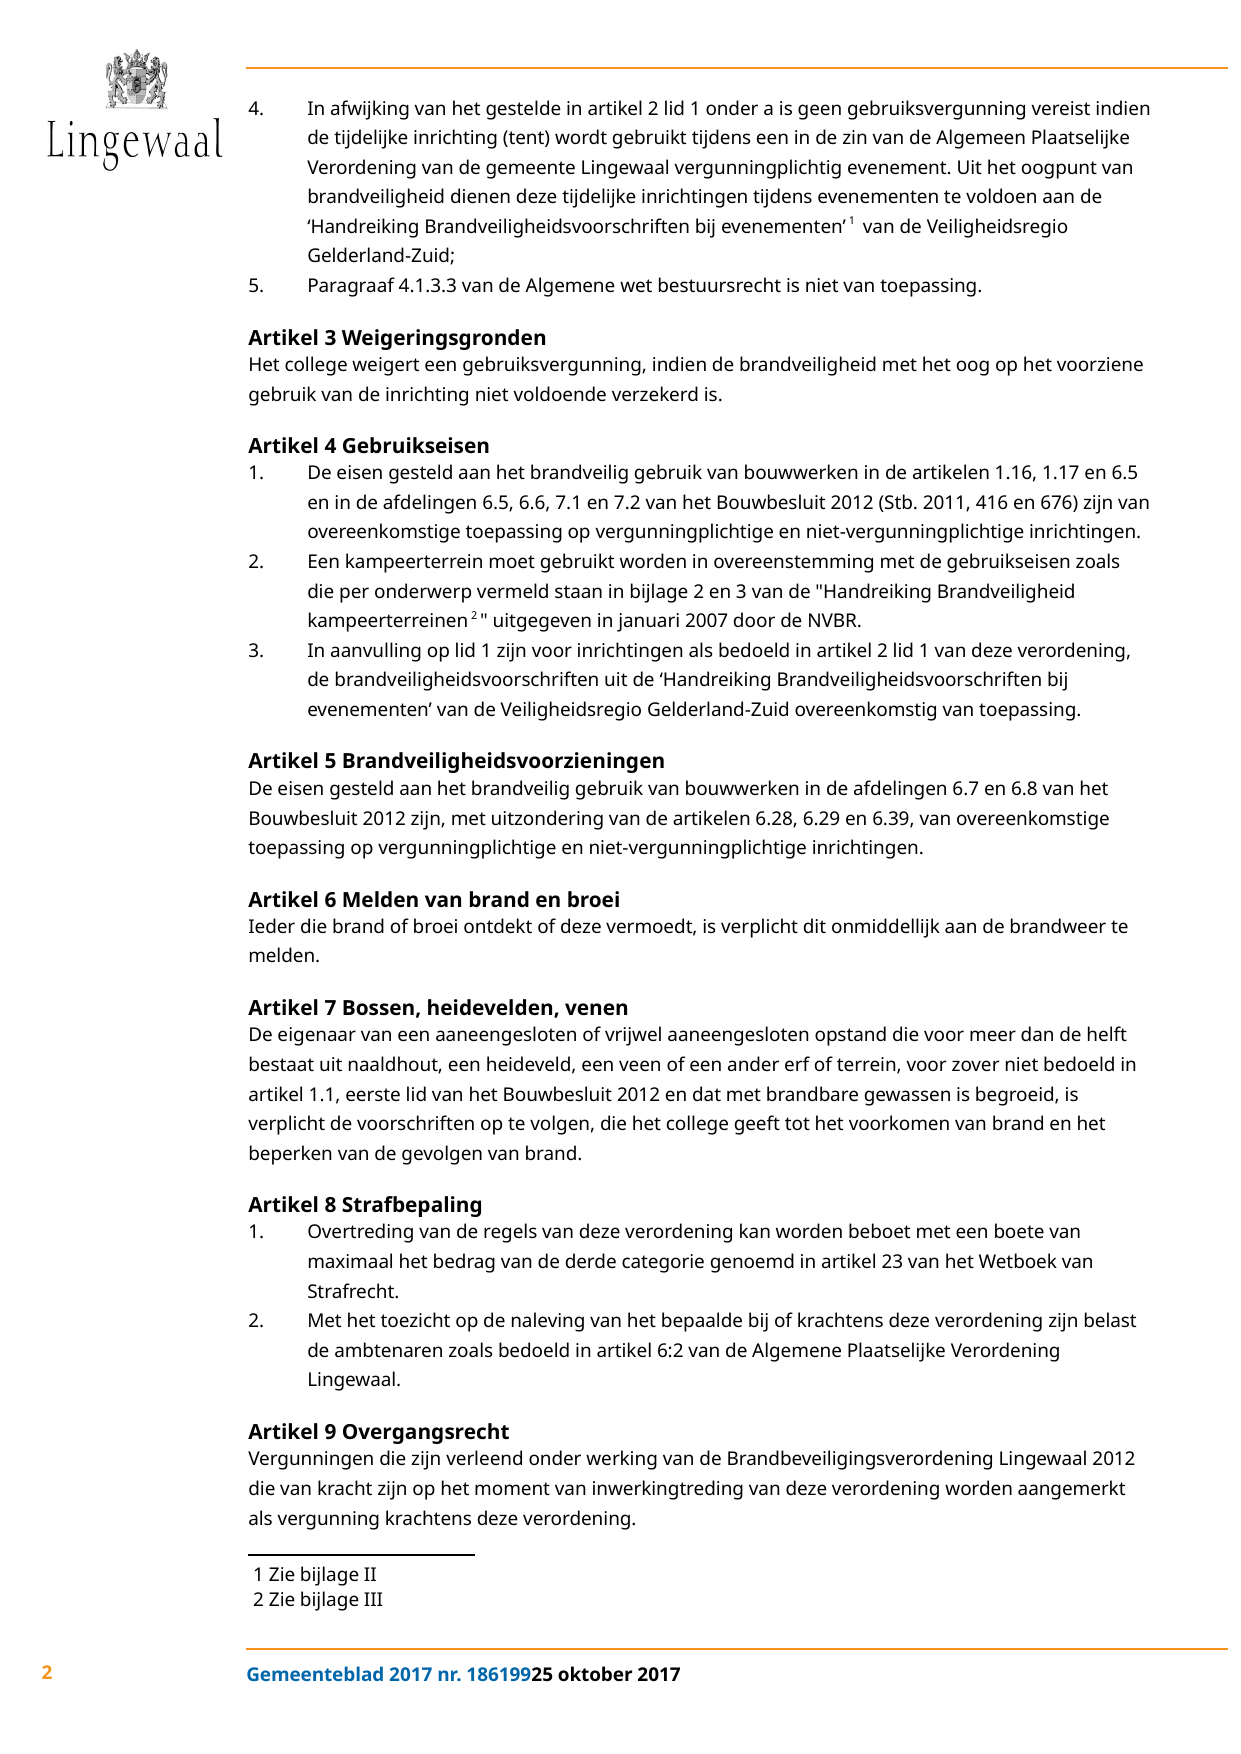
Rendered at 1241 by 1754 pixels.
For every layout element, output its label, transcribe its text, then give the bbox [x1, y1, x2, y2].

text Artikel 4 Gebruikseisen [248, 431, 1152, 459]
text Artikel 5 Brandveiligheidsvoorzieningen [248, 747, 1152, 775]
list Zie bijlage II [248, 1561, 1152, 1586]
list In aanvulling op lid 1 zijn voor inrichtingen als bedoeld in artikel 2 lid 1 van deze verordening, de brandveiligheidsvoorschriften uit de ‘Handreiking Brandveiligheidsvoorschriften bij evenementen’ van de Veiligheidsregio Gelderland-Zuid overeenkomstig van toepassing. [248, 637, 1152, 722]
text Artikel 7 Bossen, heidevelden, venen [248, 993, 1152, 1022]
text Vergunningen die zijn verleend onder werking van de Brandbeveiligingsverordening Lingewaal 2012 die van kracht zijn op het moment van inwerkingtreding van deze verordening worden aangemerkt als vergunning krachtens deze verordening. [248, 1446, 1152, 1530]
text De eisen gesteld aan het brandveilig gebruik van bouwwerken in de afdelingen 6.7 en 6.8 van het Bouwbesluit 2012 zijn, met uitzondering van de artikelen 6.28, 6.29 en 6.39, van overeenkomstige toepassing op vergunningplichtige en niet-vergunningplichtige inrichtingen. [248, 775, 1152, 860]
text Artikel 3 Weigeringsgronden [248, 323, 1152, 351]
text Het college weigert een gebruiksvergunning, indien de brandveiligheid met het oog op het voorziene gebruik van de inrichting niet voldoende verzekerd is. [248, 351, 1152, 406]
list Paragraaf 4.1.3.3 van de Algemene wet bestuursrecht is niet van toepassing. [248, 272, 1152, 298]
list Overtreding van de regels van deze verordening kan worden beboet met een boete van maximaal het bedrag van de derde categorie genoemd in artikel 23 van het Wetboek van Strafrecht. [248, 1219, 1152, 1304]
text Ieder die brand of broei ontdekt of deze vermoedt, is verplicht dit onmiddellijk aan de brandweer te melden. [248, 913, 1152, 968]
text Artikel 6 Melden van brand en broei [248, 885, 1152, 913]
picture [41, 47, 231, 172]
text Artikel 9 Overgangsrecht [248, 1417, 1152, 1446]
text Artikel 8 Strafbepaling [248, 1190, 1152, 1219]
list Een kampeerterrein moet gebruikt worden in overeenstemming met de gebruikseisen zoals die per onderwerp vermeld staan in bijlage 2 en 3 van de "Handreiking Brandveiligheid kampeerterreinen" uitgegeven in januari 2007 door de NVBR. [248, 548, 1152, 633]
list Zie bijlage III [248, 1586, 1152, 1612]
list Met het toezicht op de naleving van het bepaalde bij of krachtens deze verordening zijn belast de ambtenaren zoals bedoeld in artikel 6:2 van de Algemene Plaatselijke Verordening Lingewaal. [248, 1307, 1152, 1392]
text De eigenaar van een aaneengesloten of vrijwel aaneengesloten opstand die voor meer dan de helft bestaat uit naaldhout, een heideveld, een veen of een ander erf of terrein, voor zover niet bedoeld in artikel 1.1, eerste lid van het Bouwbesluit 2012 en dat met brandbare gewassen is begroeid, is verplicht de voorschriften op te volgen, die het college geeft tot het voorkomen van brand en het beperken van de gevolgen van brand. [248, 1022, 1152, 1166]
list De eisen gesteld aan het brandveilig gebruik van bouwwerken in de artikelen 1.16, 1.17 en 6.5 en in de afdelingen 6.5, 6.6, 7.1 en 7.2 van het Bouwbesluit 2012 (Stb. 2011, 416 en 676) zijn van overeenkomstige toepassing op vergunningplichtige en niet-vergunningplichtige inrichtingen. [248, 459, 1152, 544]
list In afwijking van het gestelde in artikel 2 lid 1 onder a is geen gebruiksvergunning vereist indien de tijdelijke inrichting (tent) wordt gebruikt tijdens een in de zin van de Algemeen Plaatselijke Verordening van de gemeente Lingewaal vergunningplichtig evenement. Uit het oogpunt van brandveiligheid dienen deze tijdelijke inrichtingen tijdens evenementen te voldoen aan de ‘Handreiking Brandveiligheidsvoorschriften bij evenementen’ van de Veiligheidsregio Gelderland-Zuid; [248, 95, 1152, 268]
